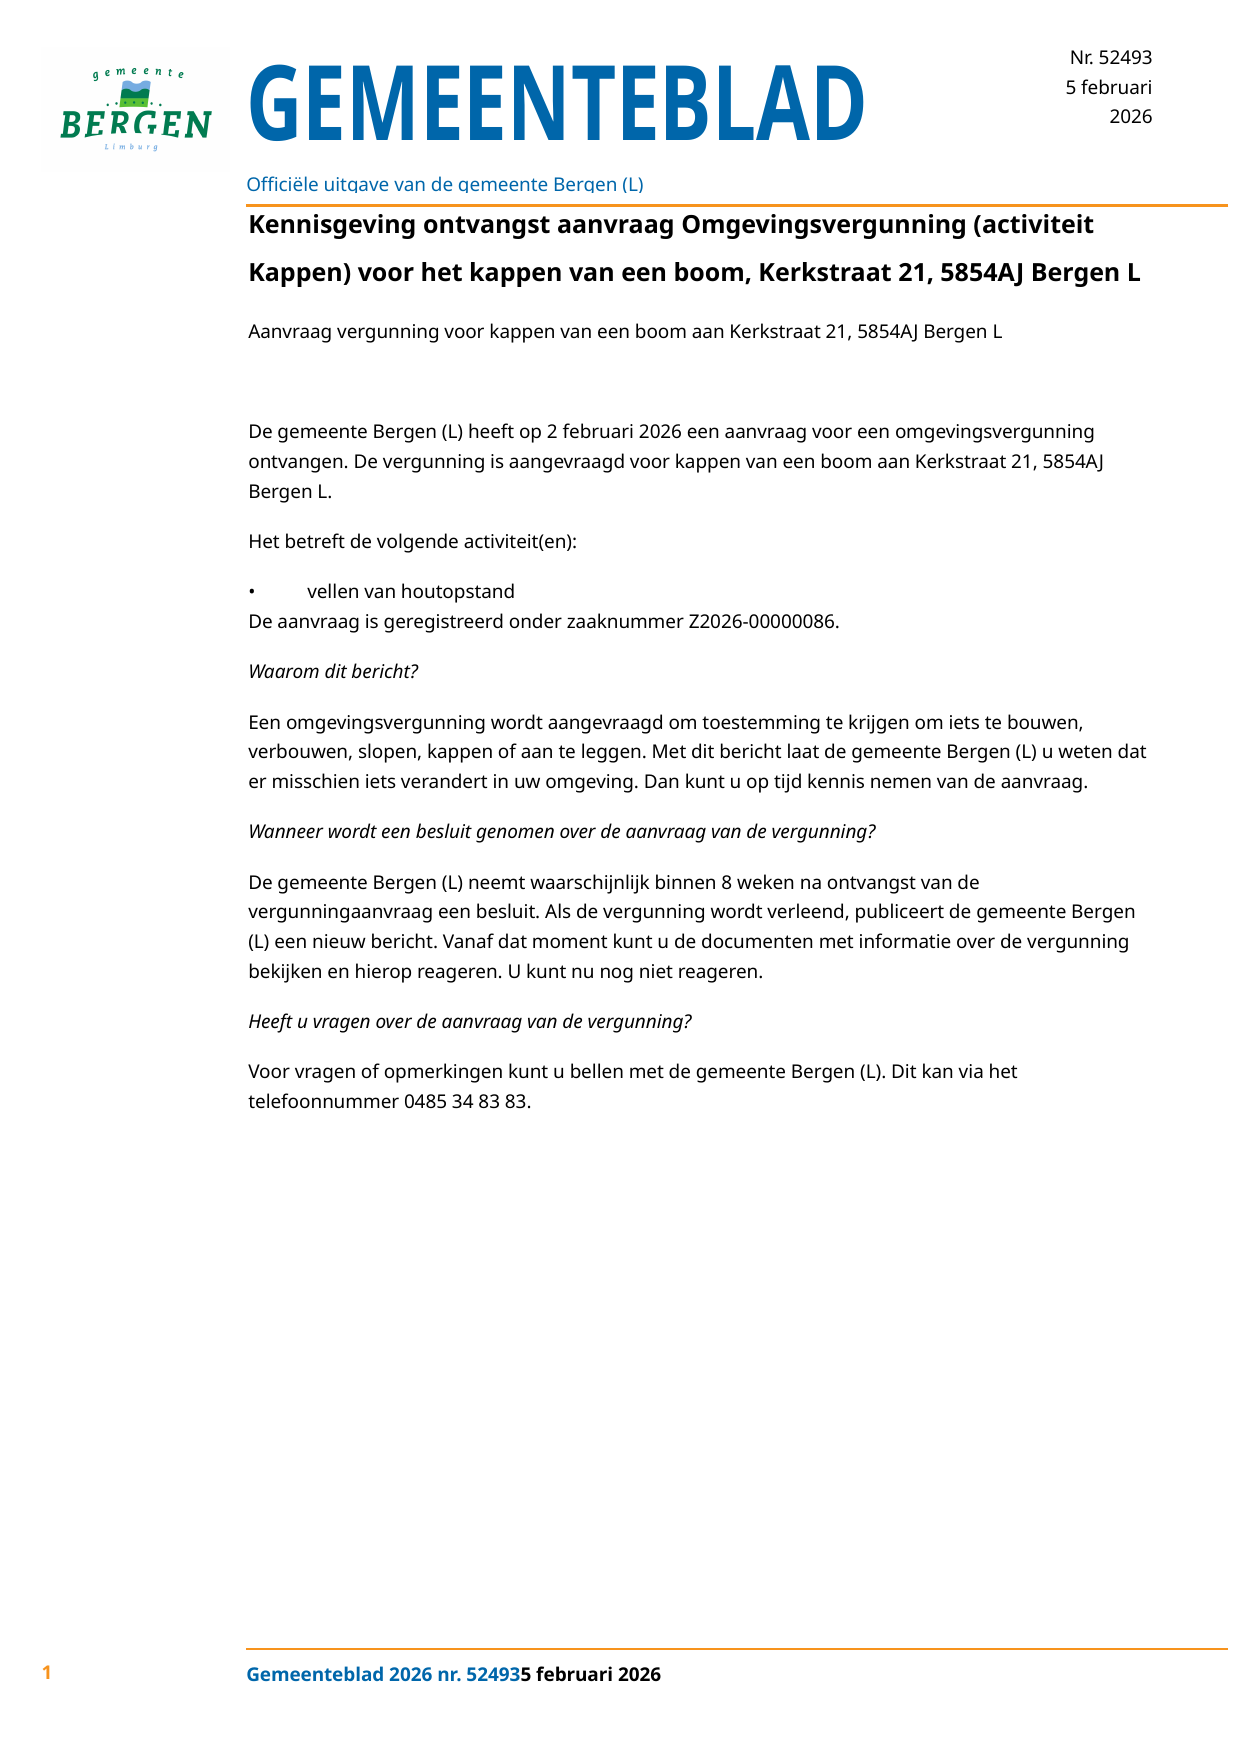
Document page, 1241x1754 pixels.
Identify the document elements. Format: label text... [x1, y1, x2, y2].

text Het betreft de volgende activiteit(en): [248, 528, 1152, 554]
text Wanneer wordt een besluit genomen over de aanvraag van de vergunning? [248, 819, 1152, 844]
text Heeft u vragen over de aanvraag van de vergunning? [248, 1008, 1152, 1034]
text Kennisgeving ontvangst aanvraag Omgevingsvergunning (activiteit Kappen) voor het kappen van een boom, Kerkstraat 21, 5854AJ Bergen L [248, 207, 1152, 288]
text Waarom dit bericht? [248, 659, 1152, 684]
picture [41, 47, 231, 172]
text De gemeente Bergen (L) neemt waarschijnlijk binnen 8 weken na ontvangst van de vergunningaanvraag een besluit. Als de vergunning wordt verleend, publiceert de gemeente Bergen (L) een nieuw bericht. Vanaf dat moment kunt u de documenten met informatie over de vergunning bekijken en hierop reageren. U kunt nu nog niet reageren. [248, 869, 1152, 984]
text Aanvraag vergunning voor kappen van een boom aan Kerkstraat 21, 5854AJ Bergen L [248, 318, 1152, 344]
text Een omgevingsvergunning wordt aangevraagd om toestemming te krijgen om iets te bouwen, verbouwen, slopen, kappen of aan te leggen. Met dit bericht laat de gemeente Bergen (L) u weten dat er misschien iets verandert in uw omgeving. Dan kunt u op tijd kennis nemen van de aanvraag. [248, 709, 1152, 794]
text Voor vragen of opmerkingen kunt u bellen met de gemeente Bergen (L). Dit kan via het telefoonnummer 0485 34 83 83. [248, 1059, 1152, 1114]
text De gemeente Bergen (L) heeft op 2 februari 2026 een aanvraag voor een omgevingsvergunning ontvangen. De vergunning is aangevraagd voor kappen van een boom aan Kerkstraat 21, 5854AJ Bergen L. [248, 419, 1152, 504]
list vellen van houtopstand [248, 579, 1152, 604]
text De aanvraag is geregistreerd onder zaaknummer Z2026-00000086. [248, 608, 1152, 634]
